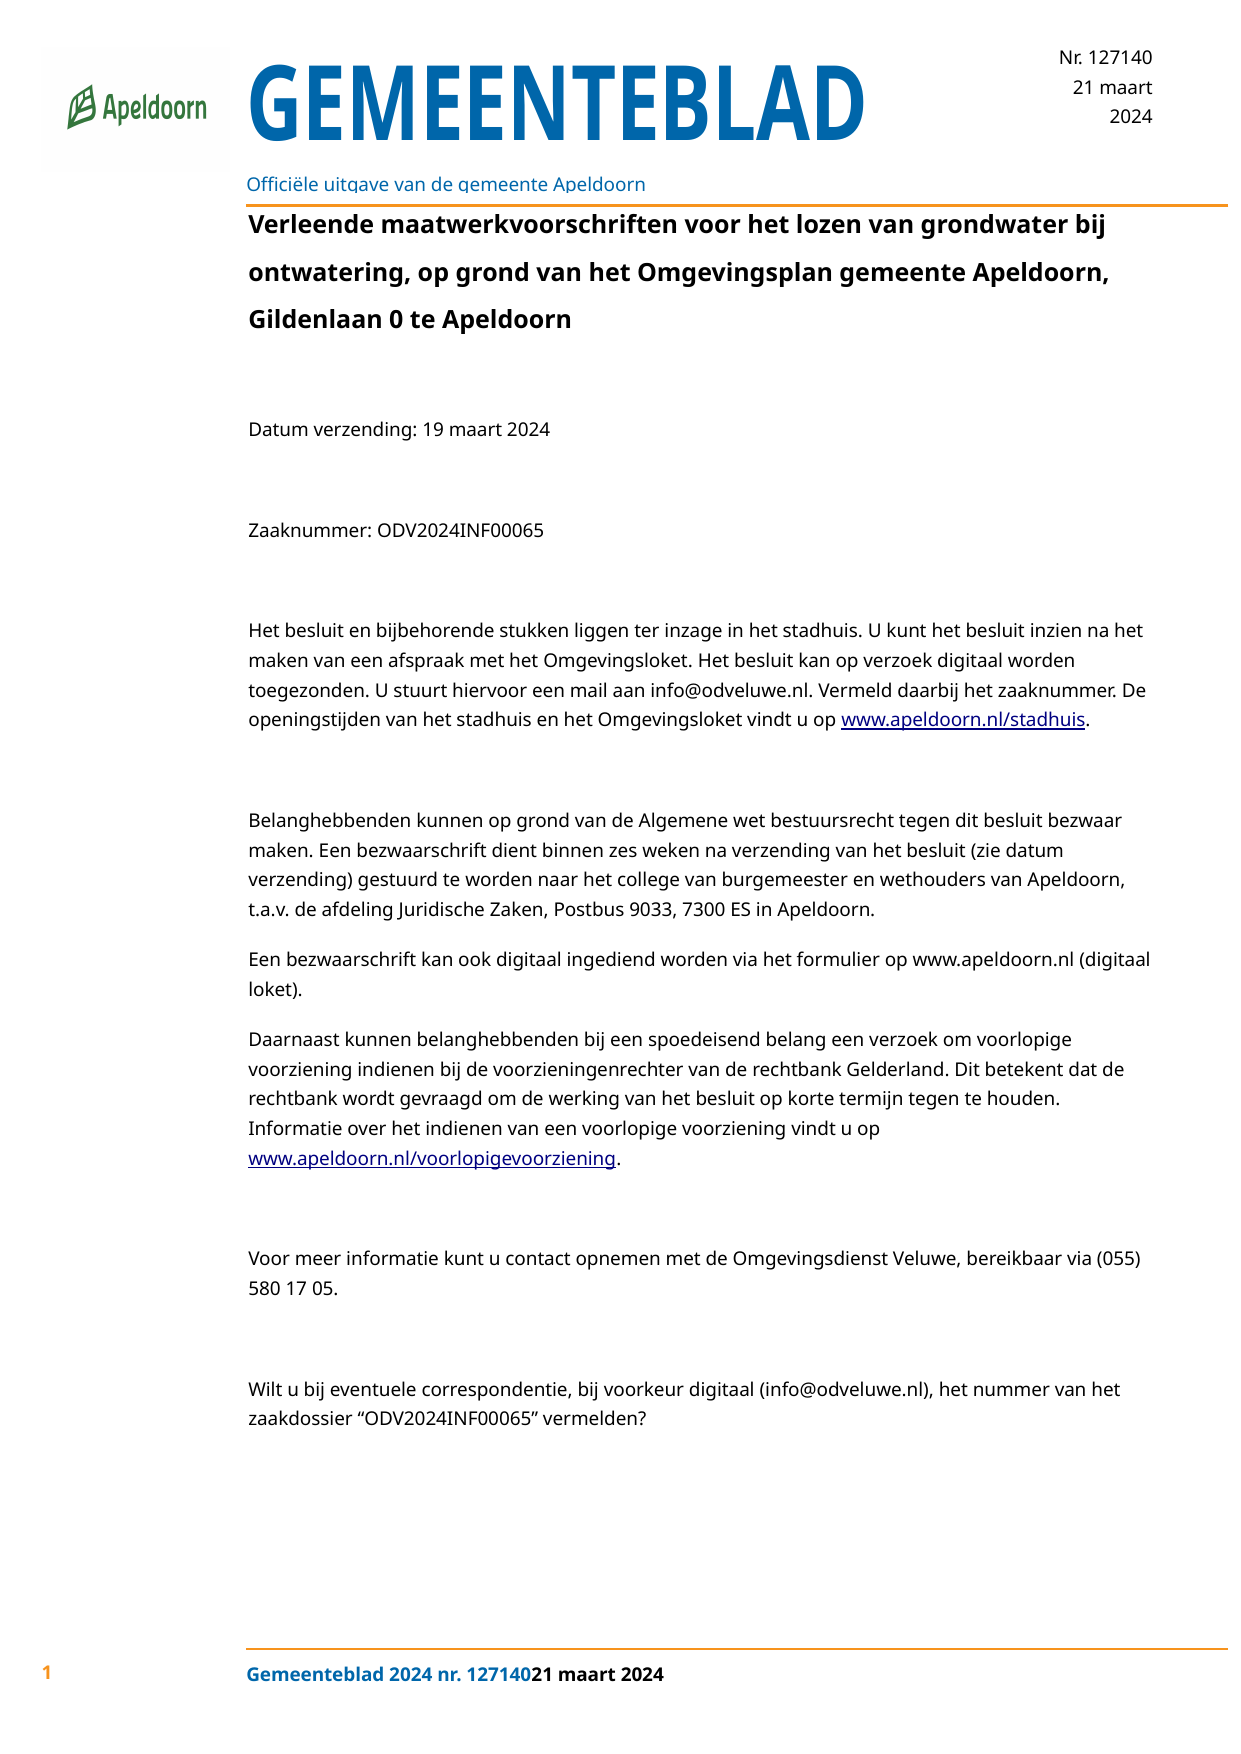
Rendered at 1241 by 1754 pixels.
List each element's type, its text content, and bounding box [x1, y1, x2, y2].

text Wilt u bij eventuele correspondentie, bij voorkeur digitaal (info@odveluwe.nl), het nummer van het zaakdossier “ODV2024INF00065” vermelden? [248, 1376, 1152, 1431]
text Het besluit en bijbehorende stukken liggen ter inzage in het stadhuis. U kunt het besluit inzien na het maken van een afspraak met het Omgevingsloket. Het besluit kan op verzoek digitaal worden toegezonden. U stuurt hiervoor een mail aan info@odveluwe.nl. Vermeld daarbij het zaaknummer. De openingstijden van het stadhuis en het Omgevingsloket vindt u op www.apeldoorn.nl/stadhuis. [248, 618, 1152, 732]
text Voor meer informatie kunt u contact opnemen met de Omgevingsdienst Veluwe, bereikbaar via (055) 580 17 05. [248, 1246, 1152, 1301]
text Een bezwaarschrift kan ook digitaal ingediend worden via het formulier op www.apeldoorn.nl (digitaal loket). [248, 946, 1152, 1002]
text Belanghebbenden kunnen op grond van de Algemene wet bestuursrecht tegen dit besluit bezwaar maken. Een bezwaarschrift dient binnen zes weken na verzending van het besluit (zie datum verzending) gestuurd te worden naar het college van burgemeester en wethouders van Apeldoorn, t.a.v. de afdeling Juridische Zaken, Postbus 9033, 7300 ES in Apeldoorn. [248, 807, 1152, 922]
picture [41, 47, 231, 172]
text Daarnaast kunnen belanghebbenden bij een spoedeisend belang een verzoek om voorlopige voorziening indienen bij de voorzieningenrechter van de rechtbank Gelderland. Dit betekent dat de rechtbank wordt gevraagd om de werking van het besluit op korte termijn tegen te houden. Informatie over het indienen van een voorlopige voorziening vindt u op www.apeldoorn.nl/voorlopigevoorziening. [248, 1026, 1152, 1170]
text Zaaknummer: ODV2024INF00065 [248, 517, 1152, 542]
text Verleende maatwerkvoorschriften voor het lozen van grondwater bij ontwatering, op grond van het Omgevingsplan gemeente Apeldoorn, Gildenlaan 0 te Apeldoorn [248, 207, 1152, 336]
text Datum verzending: 19 maart 2024 [248, 416, 1152, 442]
